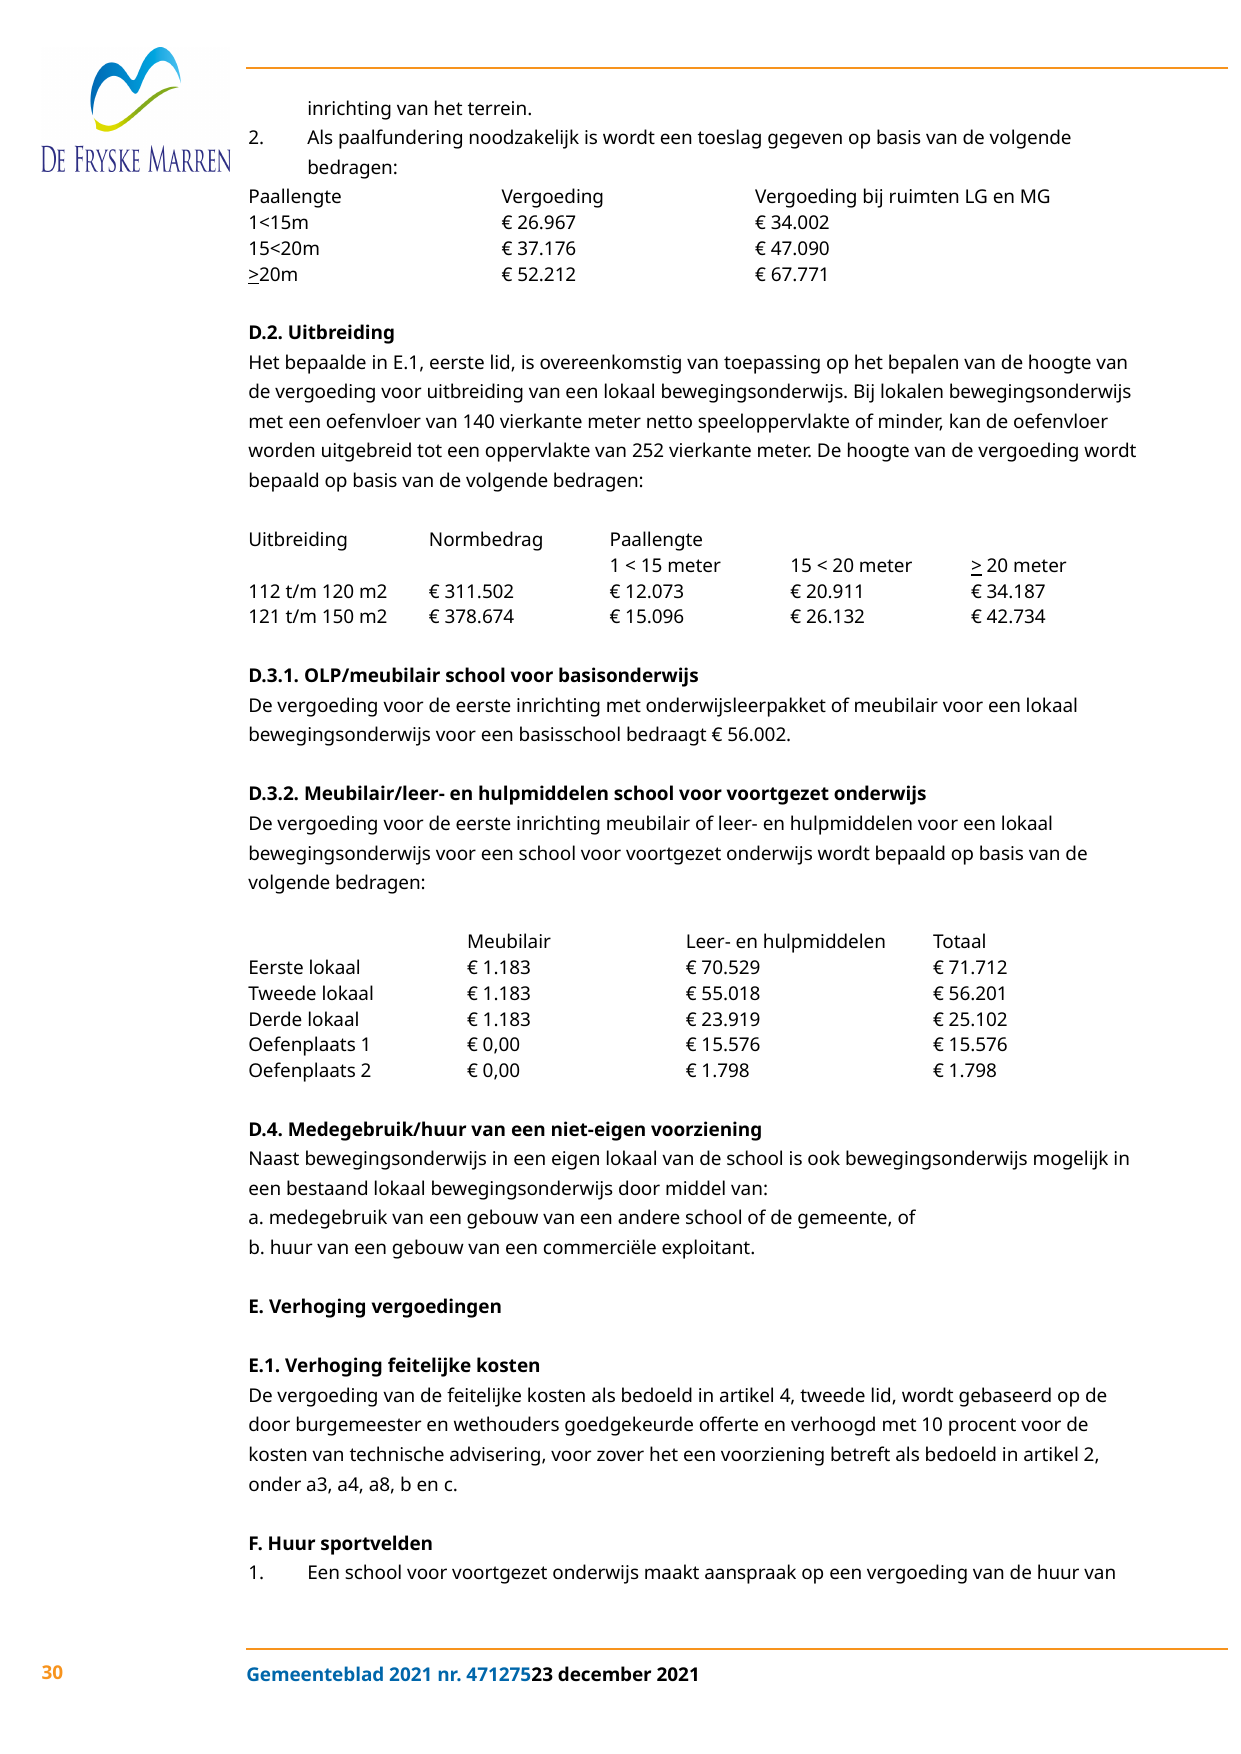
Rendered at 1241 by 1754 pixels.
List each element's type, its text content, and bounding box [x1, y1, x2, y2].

text b. huur van een gebouw van een commerciële exploitant. [248, 1234, 1152, 1260]
table_cell € 1.183 [467, 980, 686, 1006]
table_cell 112 t/m 120 m2 [248, 578, 429, 604]
table_header Paallengte [248, 184, 501, 209]
text D.3.1. OLP/meubilair school voor basisonderwijs [248, 662, 1152, 688]
table_cell € 26.967 [501, 209, 755, 235]
table_cell € 1.183 [467, 954, 686, 980]
table_cell [429, 552, 609, 578]
table_cell >20m [248, 261, 501, 287]
table_cell € 12.073 [609, 578, 790, 604]
table_cell [248, 552, 429, 578]
table_cell 1<15m [248, 209, 501, 235]
text E.1. Verhoging feitelijke kosten [248, 1352, 1152, 1378]
list inrichting van het terrein. [248, 95, 1152, 121]
table_cell € 1.798 [933, 1057, 1152, 1083]
table_header Paallengte [609, 527, 1152, 552]
table_cell 1 < 15 meter [609, 552, 790, 578]
list Als paalfundering noodzakelijk is wordt een toeslag gegeven op basis van de volgende bedragen: [248, 124, 1152, 180]
list Een school voor voortgezet onderwijs maakt aanspraak op een vergoeding van de huur van [248, 1559, 1152, 1585]
table_cell 15 < 20 meter [790, 552, 971, 578]
table_header Uitbreiding [248, 527, 429, 552]
table_cell € 26.132 [790, 604, 971, 629]
text a. medegebruik van een gebouw van een andere school of de gemeente, of [248, 1204, 1152, 1230]
text E. Verhoging vergoedingen [248, 1293, 1152, 1319]
table_cell € 1.183 [467, 1006, 686, 1032]
table_cell € 1.798 [686, 1057, 933, 1083]
table_header Totaal [933, 929, 1152, 954]
table_cell Tweede lokaal [248, 980, 467, 1006]
table_cell € 15.576 [686, 1032, 933, 1057]
table_header Vergoeding bij ruimten LG en MG [755, 184, 1152, 209]
table_cell € 52.212 [501, 261, 755, 287]
table_cell Oefenplaats 1 [248, 1032, 467, 1057]
table_cell € 42.734 [971, 604, 1152, 629]
table_cell € 71.712 [933, 954, 1152, 980]
table_cell € 47.090 [755, 235, 1152, 261]
text Naast bewegingsonderwijs in een eigen lokaal van de school is ook bewegingsonderwijs mogelijk in een bestaand lokaal bewegingsonderwijs door middel van: [248, 1145, 1152, 1201]
text D.2. Uitbreiding [248, 319, 1152, 345]
table_cell € 25.102 [933, 1006, 1152, 1032]
table_header Leer- en hulpmiddelen [686, 929, 933, 954]
table_cell > 20 meter [971, 552, 1152, 578]
table_cell € 56.201 [933, 980, 1152, 1006]
table_cell € 311.502 [429, 578, 609, 604]
table_cell € 34.187 [971, 578, 1152, 604]
table_cell € 34.002 [755, 209, 1152, 235]
table_cell Eerste lokaal [248, 954, 467, 980]
text De vergoeding van de feitelijke kosten als bedoeld in artikel 4, tweede lid, wordt gebaseerd op de door burgemeester en wethouders goedgekeurde offerte en verhoogd met 10 procent voor de kosten van technische advisering, voor zover het een voorziening betreft als bedoeld in artikel 2, onder a3, a4, a8, b en c. [248, 1382, 1152, 1497]
table_cell Derde lokaal [248, 1006, 467, 1032]
table_header Meubilair [467, 929, 686, 954]
table_cell € 23.919 [686, 1006, 933, 1032]
table_header Vergoeding [501, 184, 755, 209]
table_cell € 20.911 [790, 578, 971, 604]
table_cell € 378.674 [429, 604, 609, 629]
text Het bepaalde in E.1, eerste lid, is overeenkomstig van toepassing op het bepalen van de hoogte van de vergoeding voor uitbreiding van een lokaal bewegingsonderwijs. Bij lokalen bewegingsonderwijs met een oefenvloer van 140 vierkante meter netto speeloppervlakte of minder, kan de oefenvloer worden uitgebreid tot een oppervlakte van 252 vierkante meter. De hoogte van de vergoeding wordt bepaald op basis van de volgende bedragen: [248, 349, 1152, 493]
table_cell 121 t/m 150 m2 [248, 604, 429, 629]
table_cell € 0,00 [467, 1057, 686, 1083]
table_cell 15<20m [248, 235, 501, 261]
table_header Normbedrag [429, 527, 609, 552]
text De vergoeding voor de eerste inrichting meubilair of leer- en hulpmiddelen voor een lokaal bewegingsonderwijs voor een school voor voortgezet onderwijs wordt bepaald op basis van de volgende bedragen: [248, 810, 1152, 895]
table_cell € 0,00 [467, 1032, 686, 1057]
text F. Huur sportvelden [248, 1530, 1152, 1556]
table_cell € 15.096 [609, 604, 790, 629]
table_cell € 37.176 [501, 235, 755, 261]
picture [41, 47, 231, 172]
table_cell € 67.771 [755, 261, 1152, 287]
table_cell € 55.018 [686, 980, 933, 1006]
table_cell € 70.529 [686, 954, 933, 980]
text De vergoeding voor de eerste inrichting met onderwijsleerpakket of meubilair voor een lokaal bewegingsonderwijs voor een basisschool bedraagt € 56.002. [248, 692, 1152, 747]
table_cell € 15.576 [933, 1032, 1152, 1057]
table_header [248, 929, 467, 954]
table_cell Oefenplaats 2 [248, 1057, 467, 1083]
text D.4. Medegebruik/huur van een niet-eigen voorziening [248, 1116, 1152, 1142]
text D.3.2. Meubilair/leer- en hulpmiddelen school voor voortgezet onderwijs [248, 781, 1152, 806]
